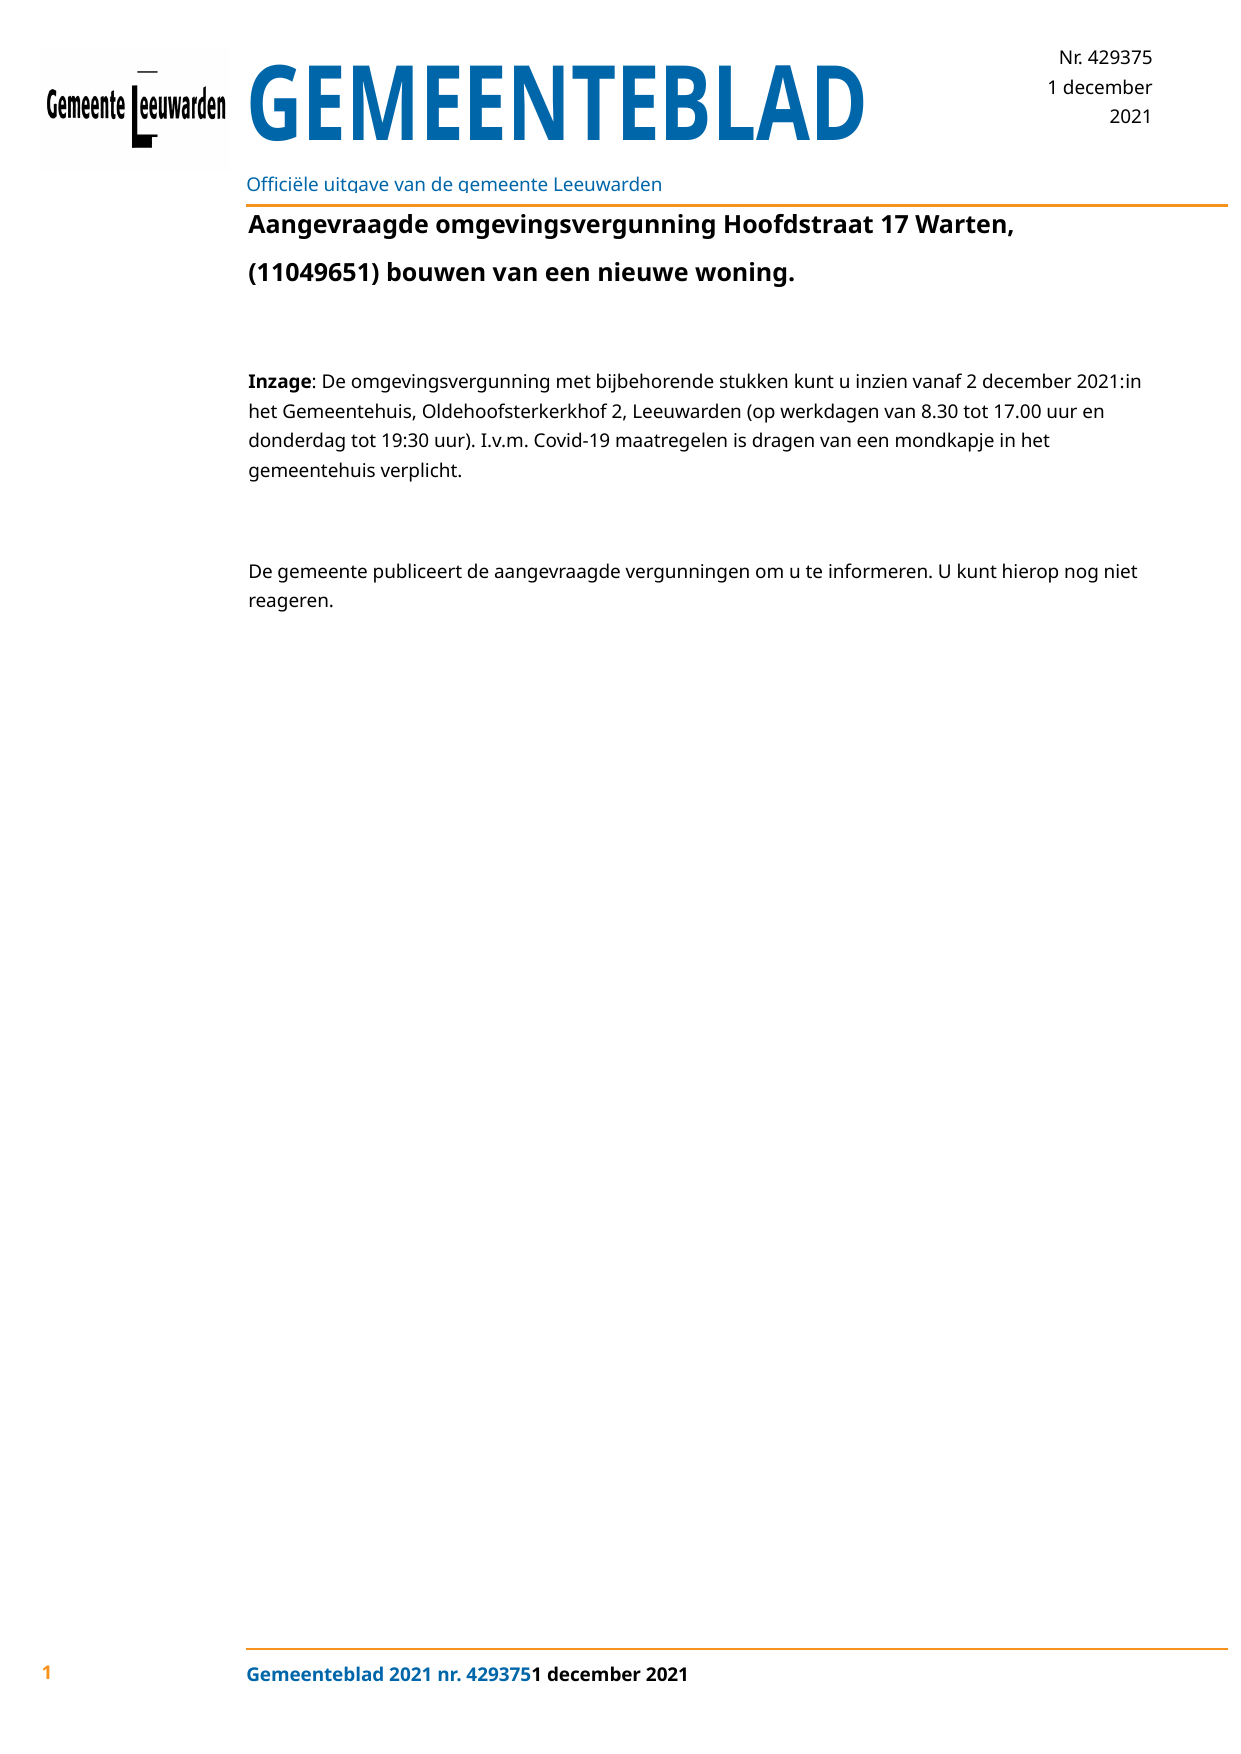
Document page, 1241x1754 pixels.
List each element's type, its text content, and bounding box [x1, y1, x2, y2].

picture [41, 47, 231, 172]
text Inzage: De omgevingsvergunning met bijbehorende stukken kunt u inzien vanaf 2 december 2021:in het Gemeentehuis, Oldehoofsterkerkhof 2, Leeuwarden (op werkdagen van 8.30 tot 17.00 uur en donderdag tot 19:30 uur). I.v.m. Covid-19 maatregelen is dragen van een mondkapje in het gemeentehuis verplicht. [248, 368, 1152, 483]
text Aangevraagde omgevingsvergunning Hoofdstraat 17 Warten, (11049651) bouwen van een nieuwe woning. [248, 207, 1152, 288]
text De gemeente publiceert de aangevraagde vergunningen om u te informeren. U kunt hierop nog niet reageren. [248, 558, 1152, 613]
